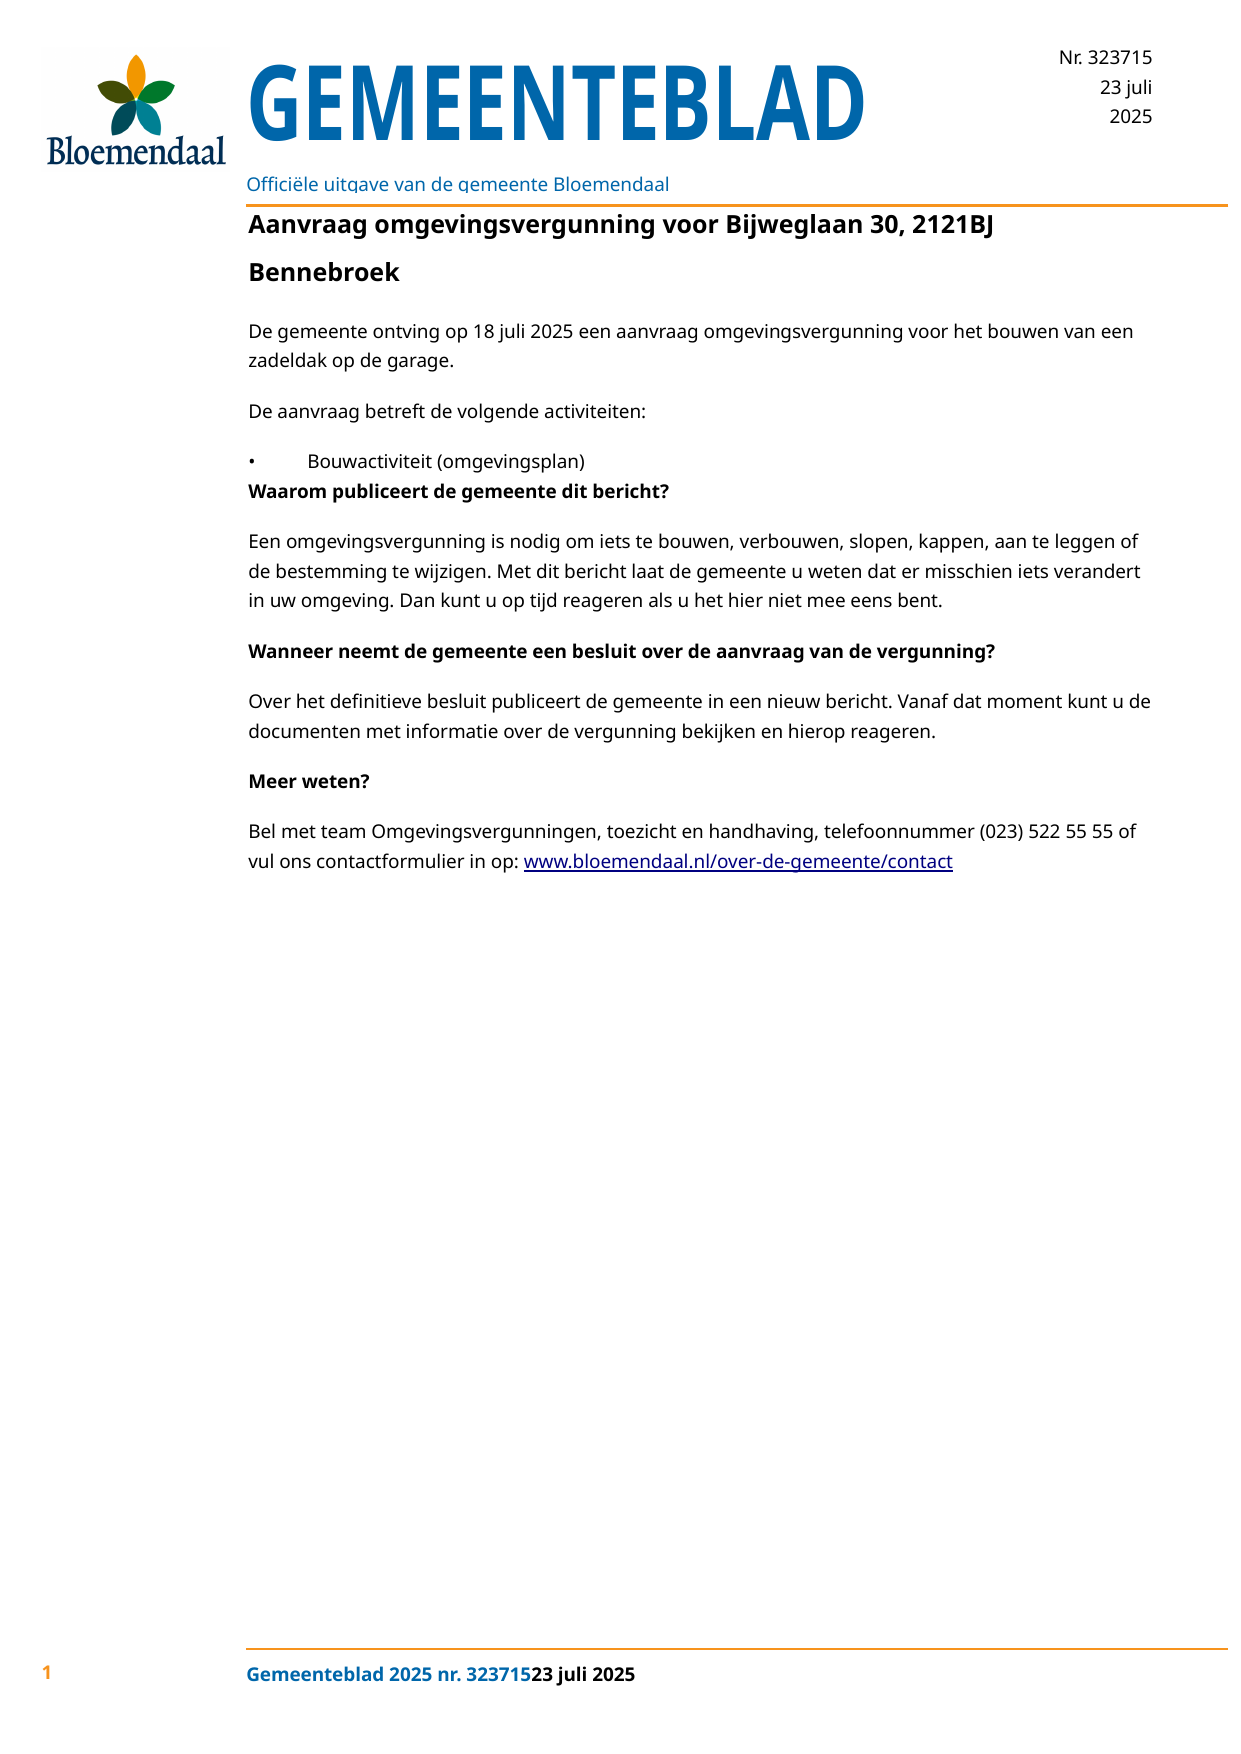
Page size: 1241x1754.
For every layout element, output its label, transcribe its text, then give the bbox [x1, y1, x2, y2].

text Wanneer neemt de gemeente een besluit over de aanvraag van de vergunning? [248, 638, 1152, 664]
text Bel met team Omgevingsvergunningen, toezicht en handhaving, telefoonnummer (023) 522 55 55 of vul ons contactformulier in op: www.bloemendaal.nl/over-de-gemeente/contact [248, 819, 1152, 874]
picture [41, 47, 231, 172]
text Over het definitieve besluit publiceert de gemeente in een nieuw bericht. Vanaf dat moment kunt u de documenten met informatie over de vergunning bekijken en hierop reageren. [248, 688, 1152, 744]
text De gemeente ontving op 18 juli 2025 een aanvraag omgevingsvergunning voor het bouwen van een zadeldak op de garage. [248, 318, 1152, 373]
text Meer weten? [248, 768, 1152, 794]
text Waarom publiceert de gemeente dit bericht? [248, 478, 1152, 504]
text Een omgevingsvergunning is nodig om iets te bouwen, verbouwen, slopen, kappen, aan te leggen of de bestemming te wijzigen. Met dit bericht laat de gemeente u weten dat er misschien iets verandert in uw omgeving. Dan kunt u op tijd reageren als u het hier niet mee eens bent. [248, 528, 1152, 613]
text Aanvraag omgevingsvergunning voor Bijweglaan 30, 2121BJ Bennebroek [248, 207, 1152, 288]
text De aanvraag betreft de volgende activiteiten: [248, 398, 1152, 424]
list Bouwactiviteit (omgevingsplan) [248, 448, 1152, 474]
